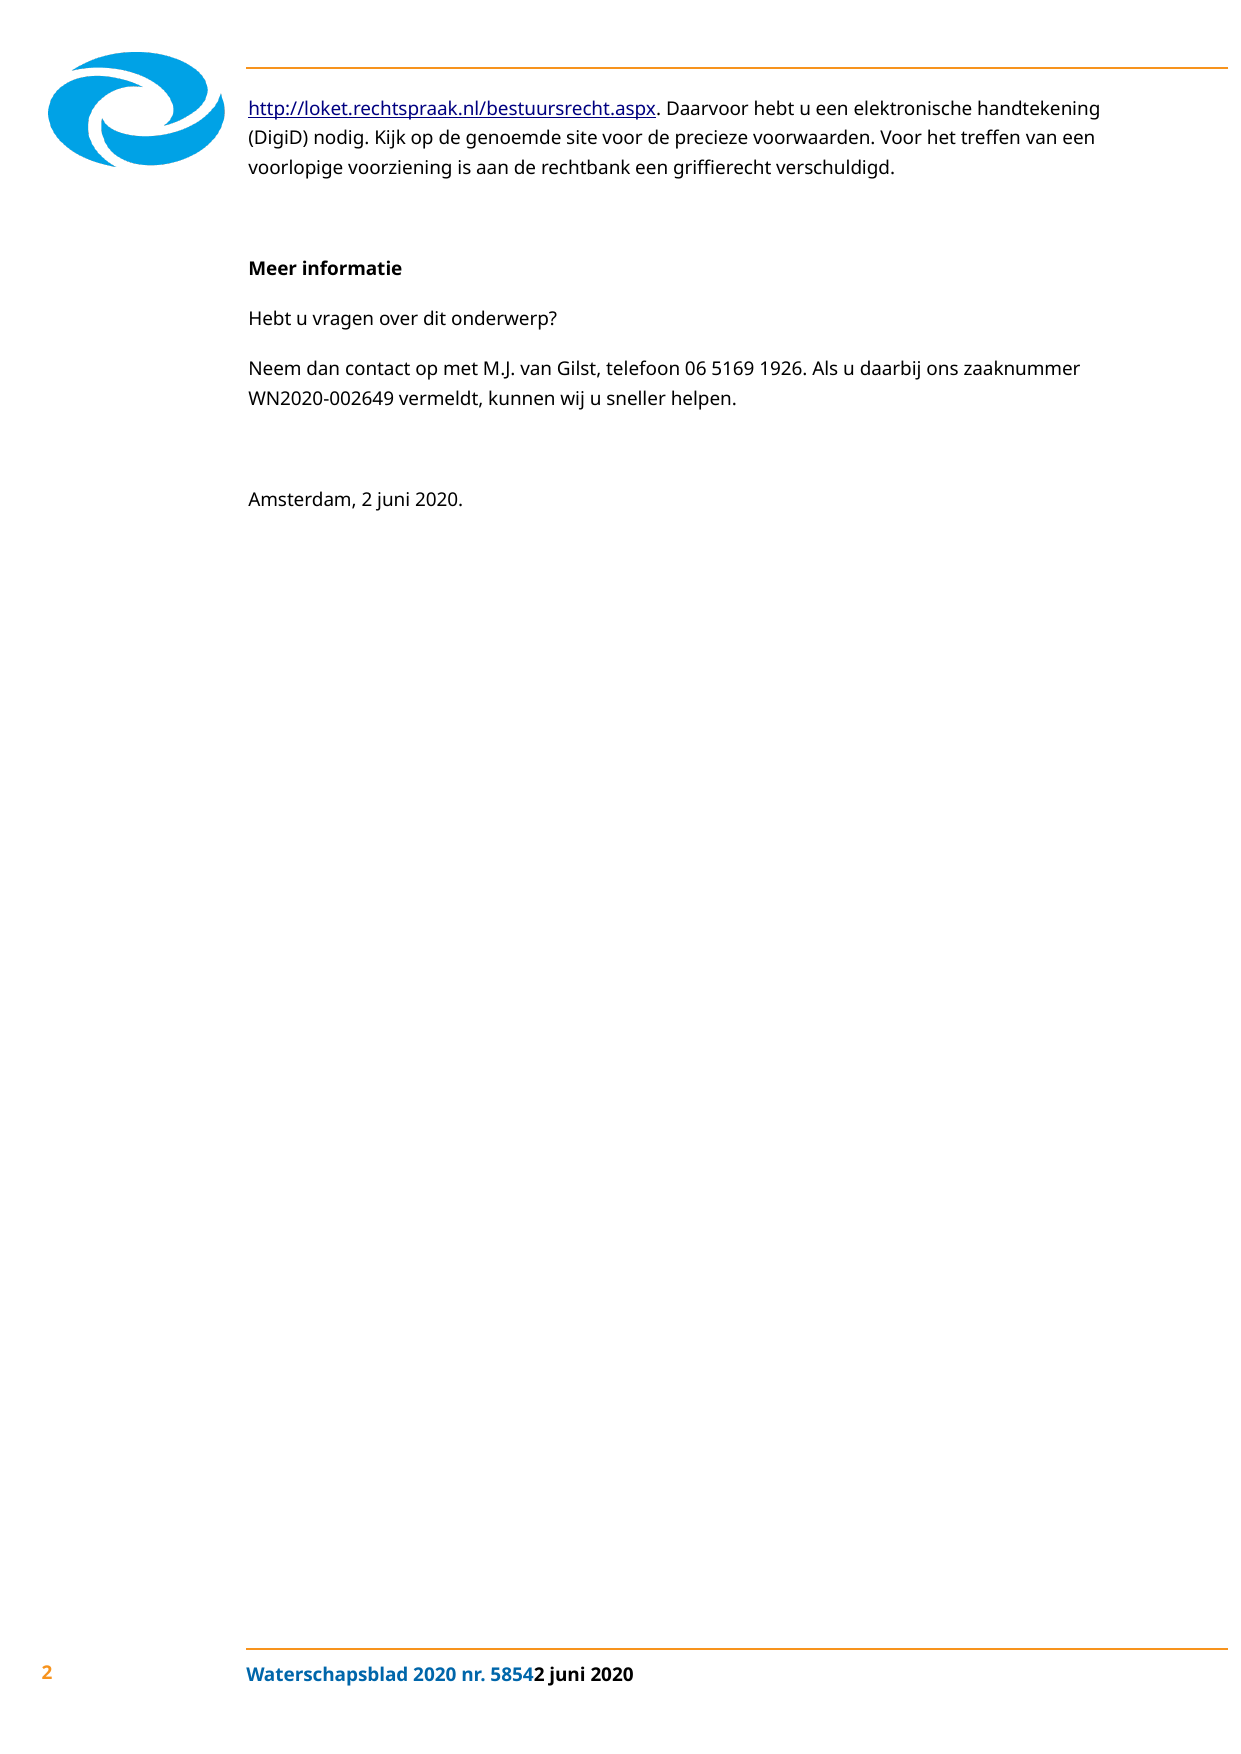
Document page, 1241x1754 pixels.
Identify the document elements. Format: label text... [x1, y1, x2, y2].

text Hebt u vragen over dit onderwerp? [248, 305, 1152, 331]
text Neem dan contact op met M.J. van Gilst, telefoon 06 5169 1926. Als u daarbij ons zaaknummer WN2020-002649 vermeldt, kunnen wij u sneller helpen. [248, 356, 1152, 411]
text http://loket.rechtspraak.nl/bestuursrecht.aspx. Daarvoor hebt u een elektronische handtekening (DigiD) nodig. Kijk op de genoemde site voor de precieze voorwaarden. Voor het treffen van een voorlopige voorziening is aan de rechtbank een griffierecht verschuldigd. [248, 95, 1152, 180]
text Amsterdam, 2 juni 2020. [248, 486, 1152, 512]
picture [41, 47, 231, 172]
text Meer informatie [248, 255, 1152, 281]
